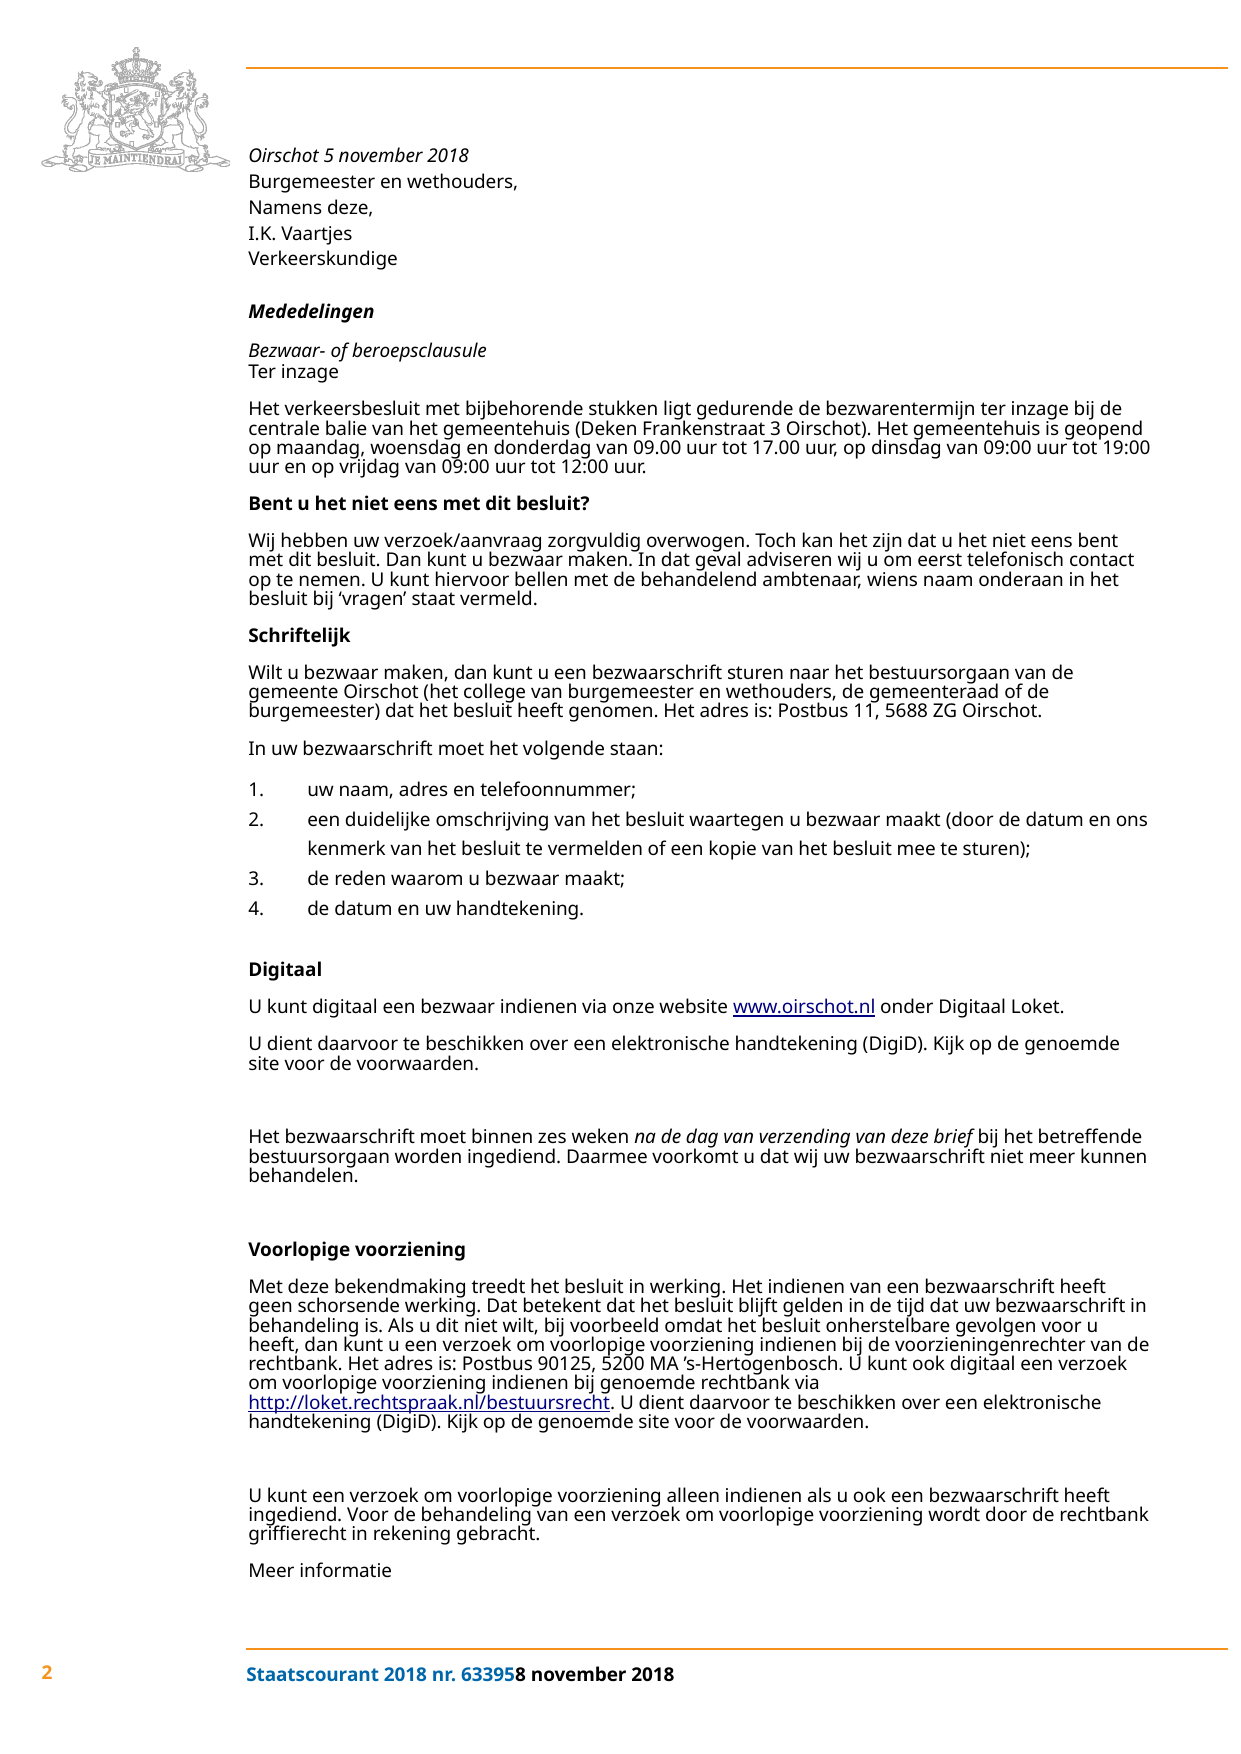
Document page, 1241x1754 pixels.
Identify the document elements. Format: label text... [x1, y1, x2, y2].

text Voorlopige voorziening [248, 1241, 1152, 1260]
text Het bezwaarschrift moet binnen zes weken na de dag van verzending van deze brief bij het betreffende bestuursorgaan worden ingediend. Daarmee voorkomt u dat wij uw bezwaarschrift niet meer kunnen behandelen. [248, 1128, 1152, 1186]
list de reden waarom u bezwaar maakt; [248, 865, 1152, 891]
list de datum en uw handtekening. [248, 895, 1152, 921]
text Meer informatie [248, 1562, 1152, 1582]
text Bent u het niet eens met dit besluit? [248, 495, 1152, 514]
text Bezwaar- of beroepsclausule [248, 338, 1152, 363]
picture [41, 47, 231, 172]
text Mededelingen [248, 298, 1152, 324]
text Met deze bekendmaking treedt het besluit in werking. Het indienen van een bezwaarschrift heeft geen schorsende werking. Dat betekent dat het besluit blijft gelden in de tijd dat uw bezwaarschrift in behandeling is. Als u dit niet wilt, bij voorbeeld omdat het besluit onherstelbare gevolgen voor u heeft, dan kunt u een verzoek om voorlopige voorziening indienen bij de voorzieningenrechter van de rechtbank. Het adres is: Postbus 90125, 5200 MA ’s-Hertogenbosch. U kunt ook digitaal een verzoek om voorlopige voorziening indienen bij genoemde rechtbank via http://loket.rechtspraak.nl/bestuursrecht. U dient daarvoor te beschikken over een elektronische handtekening (DigiD). Kijk op de genoemde site voor de voorwaarden. [248, 1278, 1152, 1432]
text Burgemeester en wethouders, [248, 168, 1152, 194]
text Wij hebben uw verzoek/aanvraag zorgvuldig overwogen. Toch kan het zijn dat u het niet eens bent met dit besluit. Dan kunt u bezwaar maken. In dat geval adviseren wij u om eerst telefonisch contact op te nemen. U kunt hiervoor bellen met de behandelend ambtenaar, wiens naam onderaan in het besluit bij ‘vragen’ staat vermeld. [248, 532, 1152, 609]
text Verkeerskundige [248, 246, 1152, 271]
text Digitaal [248, 961, 1152, 981]
list uw naam, adres en telefoonnummer; [248, 776, 1152, 802]
text U kunt digitaal een bezwaar indienen via onze website www.oirschot.nl onder Digitaal Loket. [248, 998, 1152, 1018]
list een duidelijke omschrijving van het besluit waartegen u bezwaar maakt (door de datum en ons kenmerk van het besluit te vermelden of een kopie van het besluit mee te sturen); [248, 806, 1152, 861]
text In uw bezwaarschrift moet het volgende staan: [248, 739, 1152, 759]
text Wilt u bezwaar maken, dan kunt u een bezwaarschrift sturen naar het bestuursorgaan van de gemeente Oirschot (het college van burgemeester en wethouders, de gemeenteraad of de burgemeester) dat het besluit heeft genomen. Het adres is: Postbus 11, 5688 ZG Oirschot. [248, 664, 1152, 722]
text Ter inzage [248, 363, 1152, 383]
text I.K. Vaartjes [248, 220, 1152, 246]
text Namens deze, [248, 194, 1152, 220]
text Het verkeersbesluit met bijbehorende stukken ligt gedurende de bezwarentermijn ter inzage bij de centrale balie van het gemeentehuis (Deken Frankenstraat 3 Oirschot). Het gemeentehuis is geopend op maandag, woensdag en donderdag van 09.00 uur tot 17.00 uur, op dinsdag van 09:00 uur tot 19:00 uur en op vrijdag van 09:00 uur tot 12:00 uur. [248, 400, 1152, 477]
text U kunt een verzoek om voorlopige voorziening alleen indienen als u ook een bezwaarschrift heeft ingediend. Voor de behandeling van een verzoek om voorlopige voorziening wordt door de rechtbank griffierecht in rekening gebracht. [248, 1487, 1152, 1545]
text Oirschot 5 november 2018 [248, 143, 1152, 168]
text U dient daarvoor te beschikken over een elektronische handtekening (DigiD). Kijk op de genoemde site voor de voorwaarden. [248, 1035, 1152, 1074]
text Schriftelijk [248, 627, 1152, 646]
